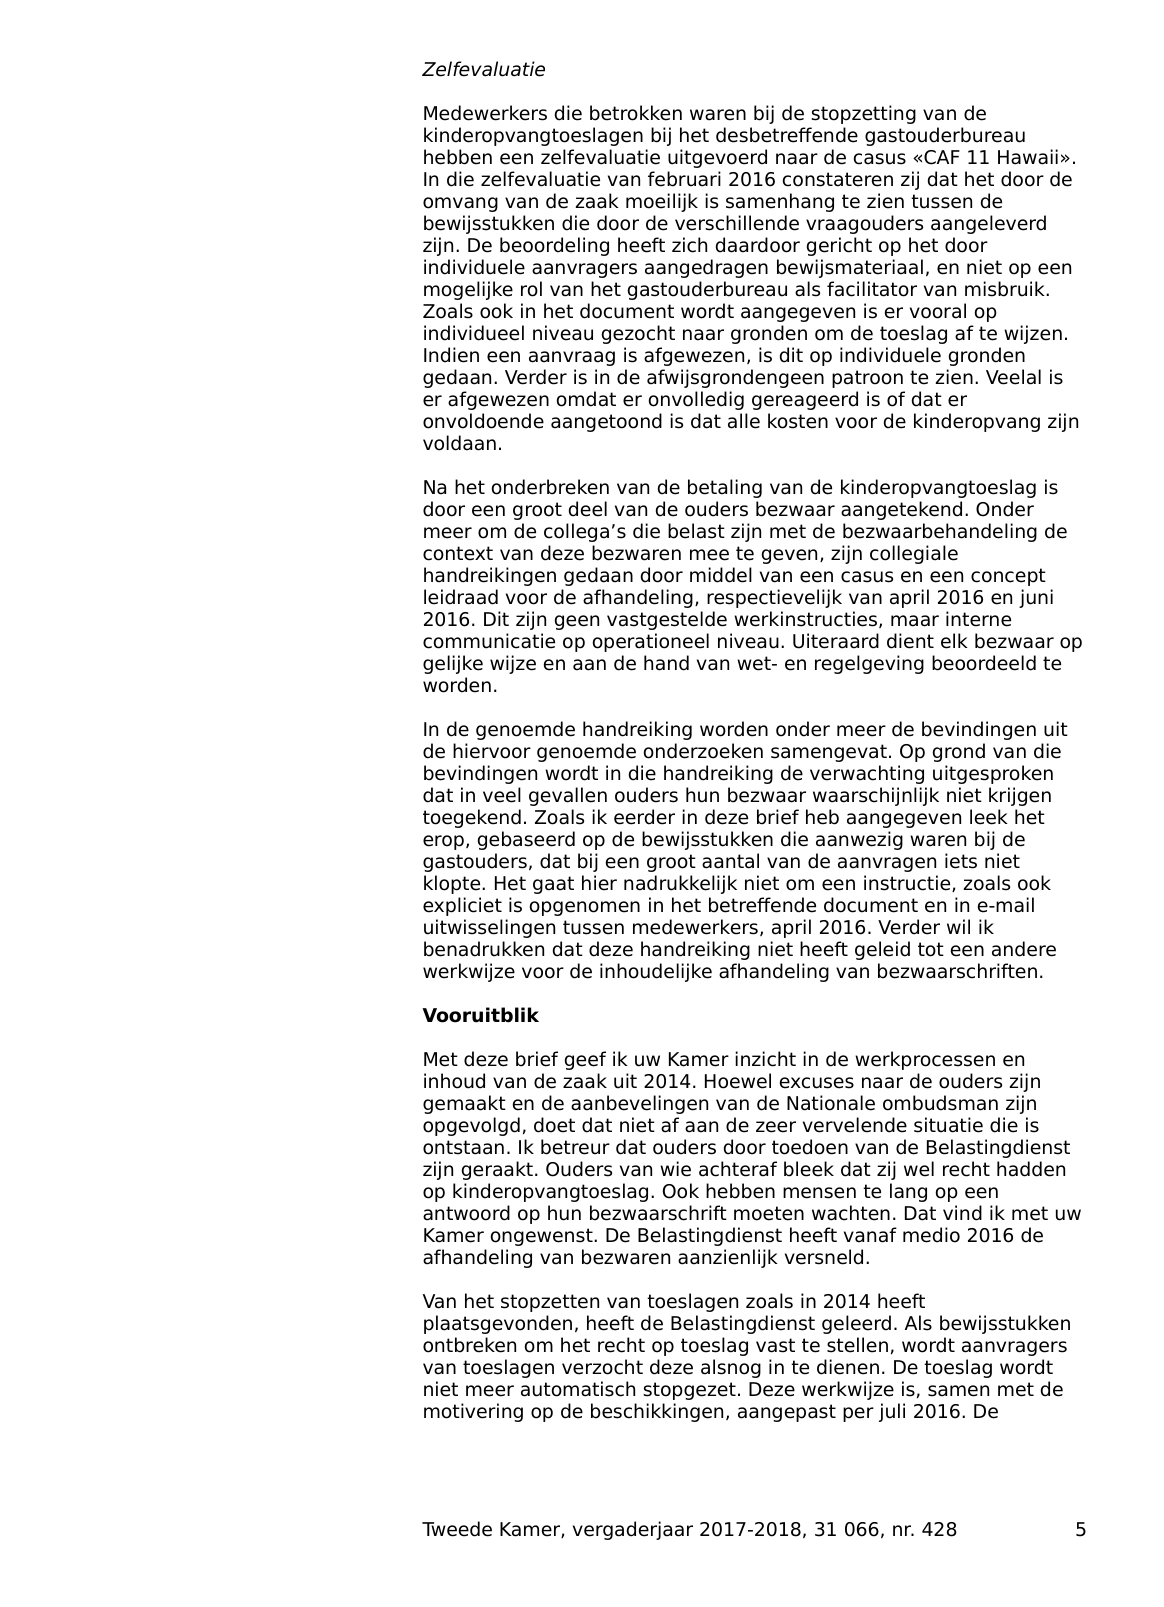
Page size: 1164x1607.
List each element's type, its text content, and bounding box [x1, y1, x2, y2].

subtitle Vooruitblik [422, 1005, 1087, 1027]
subtitle Zelfevaluatie [422, 59, 1087, 81]
text In de genoemde handreiking worden onder meer de bevindingen uit de hiervoor genoemde onderzoeken samengevat. Op grond van die bevindingen wordt in die handreiking de verwachting uitgesproken dat in veel gevallen ouders hun bezwaar waarschijnlijk niet krijgen toegekend. Zoals ik eerder in deze brief heb aangegeven leek het erop, gebaseerd op de bewijsstukken die aanwezig waren bij de gastouders, dat bij een groot aantal van de aanvragen iets niet klopte. Het gaat hier nadrukkelijk niet om een instructie, zoals ook expliciet is opgenomen in het betreffende document en in e-mail uitwisselingen tussen medewerkers, april 2016. Verder wil ik benadrukken dat deze handreiking niet heeft geleid tot een andere werkwijze voor de inhoudelijke afhandeling van bezwaarschriften. [422, 719, 1087, 983]
text Met deze brief geef ik uw Kamer inzicht in de werkprocessen en inhoud van de zaak uit 2014. Hoewel excuses naar de ouders zijn gemaakt en de aanbevelingen van de Nationale ombudsman zijn opgevolgd, doet dat niet af aan de zeer vervelende situatie die is ontstaan. Ik betreur dat ouders door toedoen van de Belastingdienst zijn geraakt. Ouders van wie achteraf bleek dat zij wel recht hadden op kinderopvangtoeslag. Ook hebben mensen te lang op een antwoord op hun bezwaarschrift moeten wachten. Dat vind ik met uw Kamer ongewenst. De Belastingdienst heeft vanaf medio 2016 de afhandeling van bezwaren aanzienlijk versneld. [422, 1049, 1087, 1269]
text Van het stopzetten van toeslagen zoals in 2014 heeft plaatsgevonden, heeft de Belastingdienst geleerd. Als bewijsstukken ontbreken om het recht op toeslag vast te stellen, wordt aanvragers van toeslagen verzocht deze alsnog in te dienen. De toeslag wordt niet meer automatisch stopgezet. Deze werkwijze is, samen met de motivering op de beschikkingen, aangepast per juli 2016. De [422, 1291, 1087, 1423]
text Na het onderbreken van de betaling van de kinderopvangtoeslag is door een groot deel van de ouders bezwaar aangetekend. Onder meer om de collega’s die belast zijn met de bezwaarbehandeling de context van deze bezwaren mee te geven, zijn collegiale handreikingen gedaan door middel van een casus en een concept leidraad voor de afhandeling, respectievelijk van april 2016 en juni 2016. Dit zijn geen vastgestelde werkinstructies, maar interne communicatie op operationeel niveau. Uiteraard dient elk bezwaar op gelijke wijze en aan de hand van wet- en regelgeving beoordeeld te worden. [422, 477, 1087, 697]
text Medewerkers die betrokken waren bij de stopzetting van de kinderopvangtoeslagen bij het desbetreffende gastouderbureau hebben een zelfevaluatie uitgevoerd naar de casus «CAF 11 Hawaii». In die zelfevaluatie van februari 2016 constateren zij dat het door de omvang van de zaak moeilijk is samenhang te zien tussen de bewijsstukken die door de verschillende vraagouders aangeleverd zijn. De beoordeling heeft zich daardoor gericht op het door individuele aanvragers aangedragen bewijsmateriaal, en niet op een mogelijke rol van het gastouderbureau als facilitator van misbruik. Zoals ook in het document wordt aangegeven is er vooral op individueel niveau gezocht naar gronden om de toeslag af te wijzen. Indien een aanvraag is afgewezen, is dit op individuele gronden gedaan. Verder is in de afwijsgrondengeen patroon te zien. Veelal is er afgewezen omdat er onvolledig gereageerd is of dat er onvoldoende aangetoond is dat alle kosten voor de kinderopvang zijn voldaan. [422, 103, 1087, 455]
